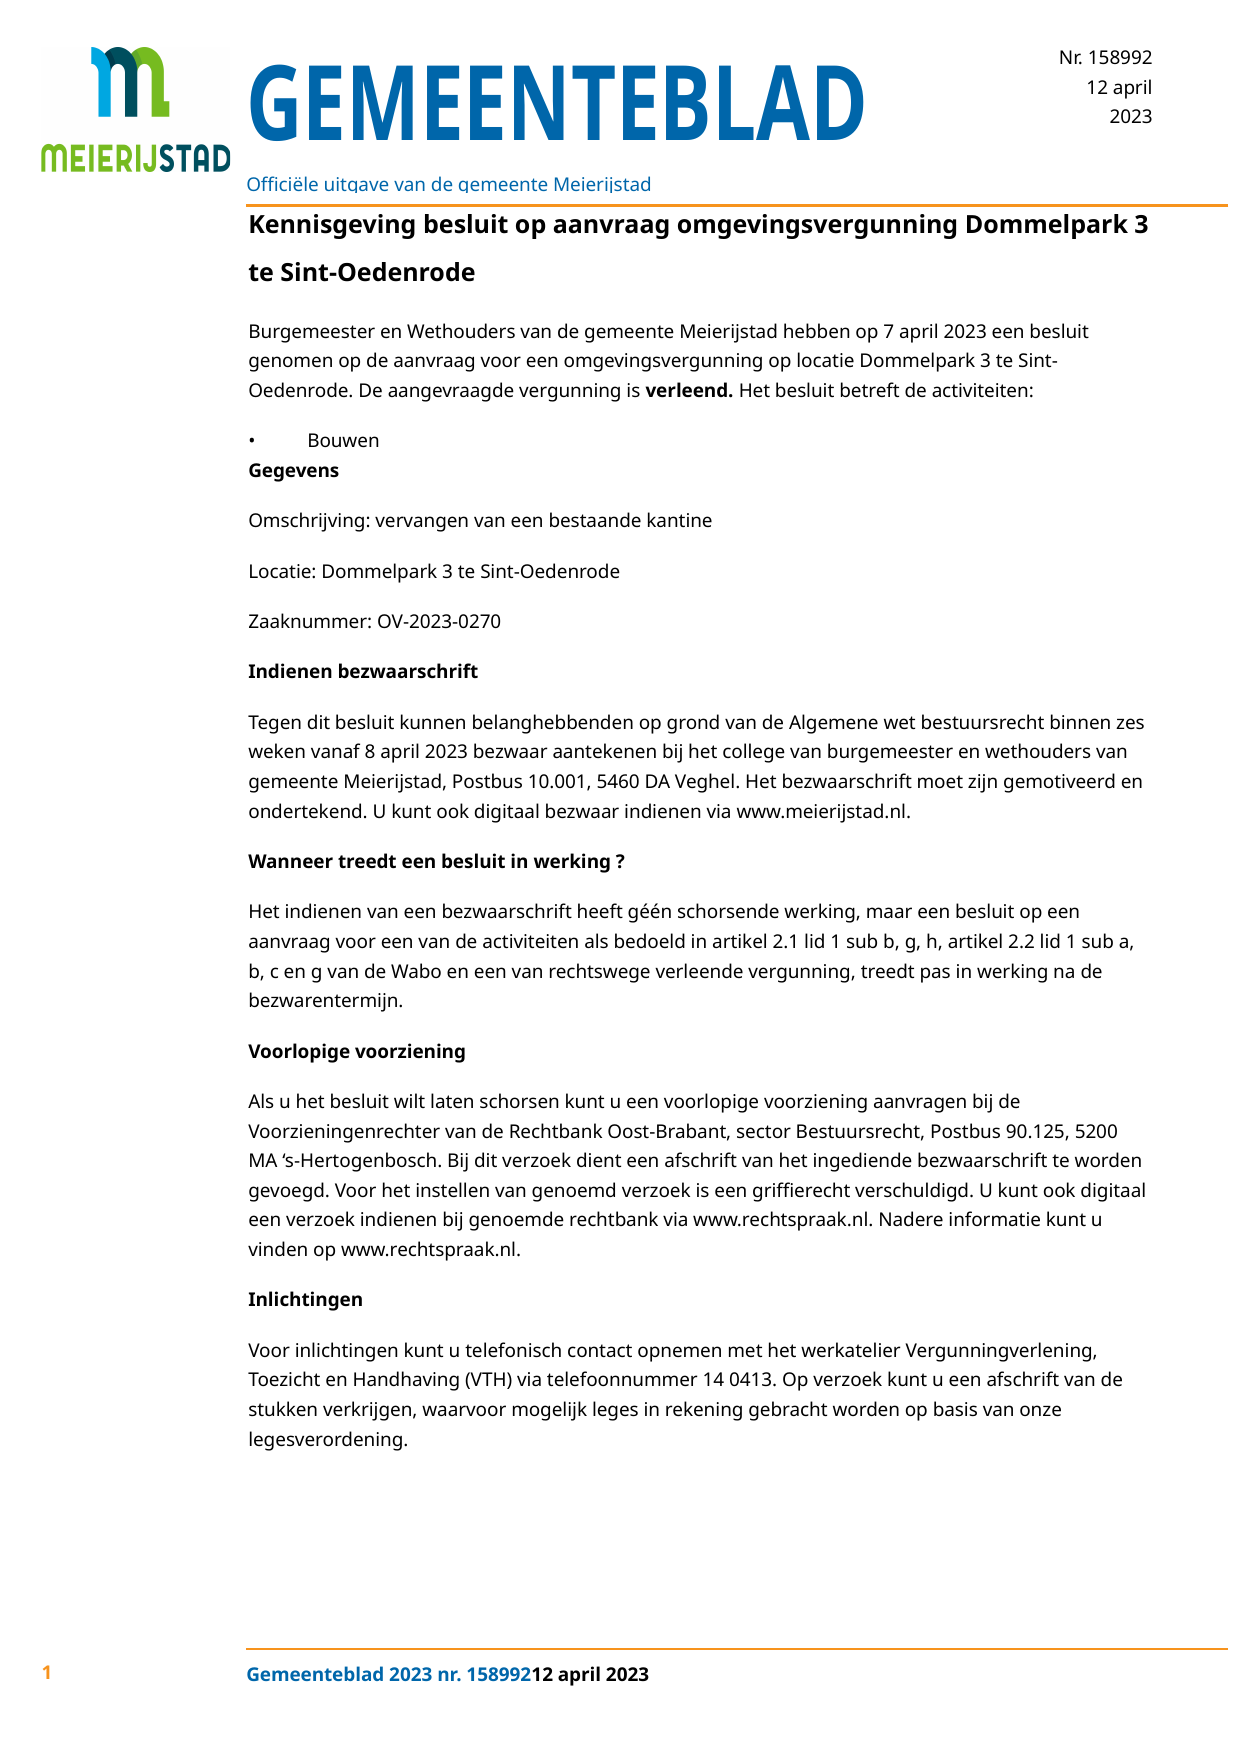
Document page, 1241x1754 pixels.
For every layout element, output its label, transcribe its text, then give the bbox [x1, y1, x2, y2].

text Gegevens [248, 457, 1152, 483]
text Indienen bezwaarschrift [248, 659, 1152, 684]
text Voor inlichtingen kunt u telefonisch contact opnemen met het werkatelier Vergunningverlening, Toezicht en Handhaving (VTH) via telefoonnummer 14 0413. Op verzoek kunt u een afschrift van de stukken verkrijgen, waarvoor mogelijk leges in rekening gebracht worden op basis van onze legesverordening. [248, 1337, 1152, 1452]
text Als u het besluit wilt laten schorsen kunt u een voorlopige voorziening aanvragen bij de Voorzieningenrechter van de Rechtbank Oost-Brabant, sector Bestuursrecht, Postbus 90.125, 5200 MA ‘s-Hertogenbosch. Bij dit verzoek dient een afschrift van het ingediende bezwaarschrift te worden gevoegd. Voor het instellen van genoemd verzoek is een griffierecht verschuldigd. U kunt ook digitaal een verzoek indienen bij genoemde rechtbank via www.rechtspraak.nl. Nadere informatie kunt u vinden op www.rechtspraak.nl. [248, 1088, 1152, 1262]
text Voorlopige voorziening [248, 1038, 1152, 1064]
text Wanneer treedt een besluit in werking ? [248, 848, 1152, 874]
text Tegen dit besluit kunnen belanghebbenden op grond van de Algemene wet bestuursrecht binnen zes weken vanaf 8 april 2023 bezwaar aantekenen bij het college van burgemeester en wethouders van gemeente Meierijstad, Postbus 10.001, 5460 DA Veghel. Het bezwaarschrift moet zijn gemotiveerd en ondertekend. U kunt ook digitaal bezwaar indienen via www.meierijstad.nl. [248, 709, 1152, 824]
text Burgemeester en Wethouders van de gemeente Meierijstad hebben op 7 april 2023 een besluit genomen op de aanvraag voor een omgevingsvergunning op locatie Dommelpark 3 te Sint-Oedenrode. De aangevraagde vergunning is verleend. Het besluit betreft de activiteiten: [248, 318, 1152, 403]
text Inlichtingen [248, 1287, 1152, 1312]
list Bouwen [248, 427, 1152, 453]
text Kennisgeving besluit op aanvraag omgevingsvergunning Dommelpark 3 te Sint-Oedenrode [248, 207, 1152, 288]
text Het indienen van een bezwaarschrift heeft géén schorsende werking, maar een besluit op een aanvraag voor een van de activiteiten als bedoeld in artikel 2.1 lid 1 sub b, g, h, artikel 2.2 lid 1 sub a, b, c en g van de Wabo en een van rechtswege verleende vergunning, treedt pas in werking na de bezwarentermijn. [248, 899, 1152, 1013]
text Zaaknummer: OV-2023-0270 [248, 608, 1152, 634]
picture [41, 47, 231, 172]
text Omschrijving: vervangen van een bestaande kantine [248, 507, 1152, 533]
text Locatie: Dommelpark 3 te Sint-Oedenrode [248, 558, 1152, 584]
